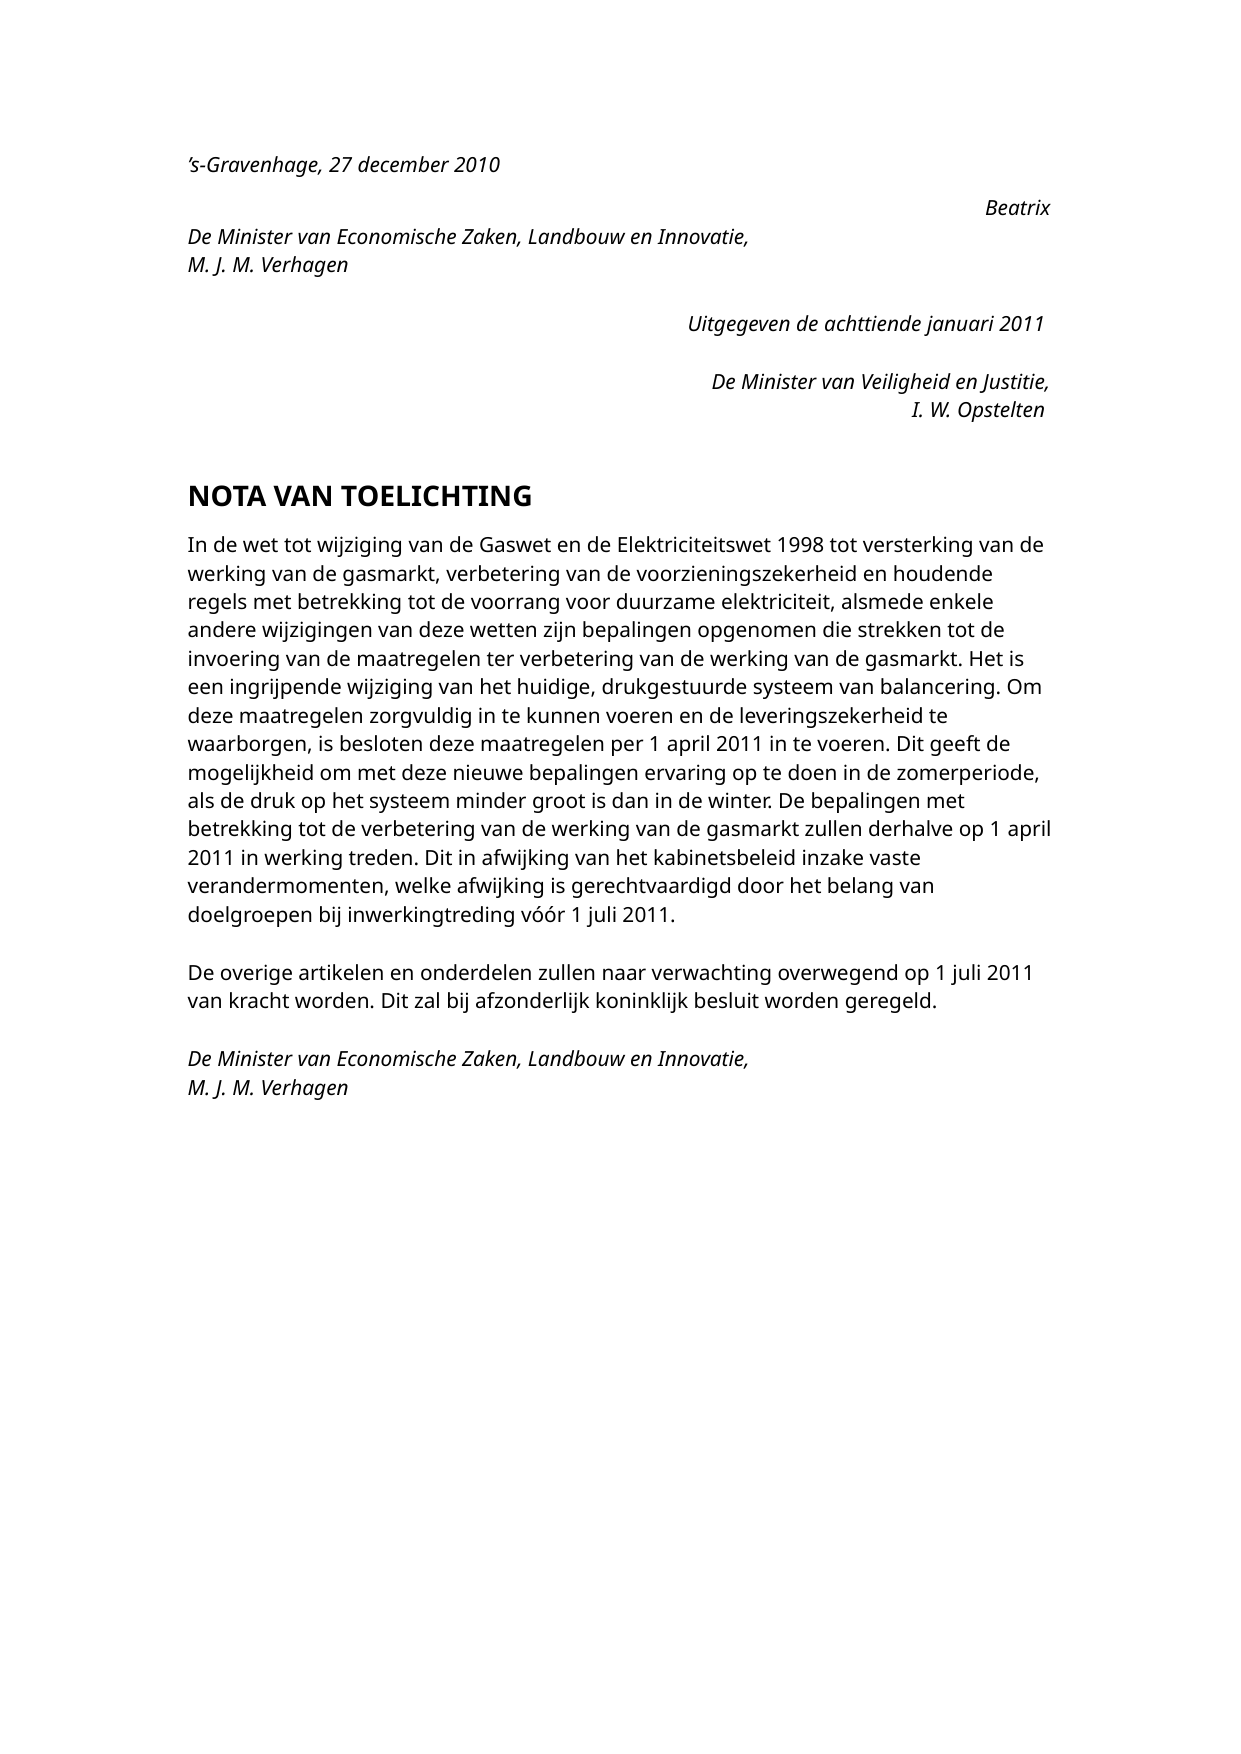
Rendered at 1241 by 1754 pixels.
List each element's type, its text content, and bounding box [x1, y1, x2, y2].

text De Minister van Economische Zaken, Landbouw en Innovatie, [187, 222, 1053, 250]
text De overige artikelen en onderdelen zullen naar verwachting overwegend op 1 juli 2011 van kracht worden. Dit zal bij afzonderlijk koninklijk besluit worden geregeld. [187, 958, 1053, 1015]
text I. W. Opstelten [187, 396, 1053, 424]
text Beatrix [187, 193, 1053, 222]
text ’s-Gravenhage, 27 december 2010 [187, 150, 1053, 178]
subtitle NOTA VAN TOELICHTING [187, 477, 1053, 515]
text In de wet tot wijziging van de Gaswet en de Elektriciteitswet 1998 tot versterking van de werking van de gasmarkt, verbetering van de voorzieningszekerheid en houdende regels met betrekking tot de voorrang voor duurzame elektriciteit, alsmede enkele andere wijzigingen van deze wetten zijn bepalingen opgenomen die strekken tot de invoering van de maatregelen ter verbetering van de werking van de gasmarkt. Het is een ingrijpende wijziging van het huidige, drukgestuurde systeem van balancering. Om deze maatregelen zorgvuldig in te kunnen voeren en de leveringszekerheid te waarborgen, is besloten deze maatregelen per 1 april 2011 in te voeren. Dit geeft de mogelijkheid om met deze nieuwe bepalingen ervaring op te doen in de zomerperiode, als de druk op het systeem minder groot is dan in de winter. De bepalingen met betrekking tot de verbetering van de werking van de gasmarkt zullen derhalve op 1 april 2011 in werking treden. Dit in afwijking van het kabinetsbeleid inzake vaste verandermomenten, welke afwijking is gerechtvaardigd door het belang van doelgroepen bij inwerkingtreding vóór 1 juli 2011. [187, 530, 1053, 928]
text Uitgegeven de achttiende januari 2011 [187, 309, 1053, 337]
text De Minister van Veiligheid en Justitie, [187, 367, 1053, 396]
text M. J. M. Verhagen [187, 250, 1053, 279]
text M. J. M. Verhagen [187, 1073, 1053, 1101]
text De Minister van Economische Zaken, Landbouw en Innovatie, [187, 1044, 1053, 1073]
